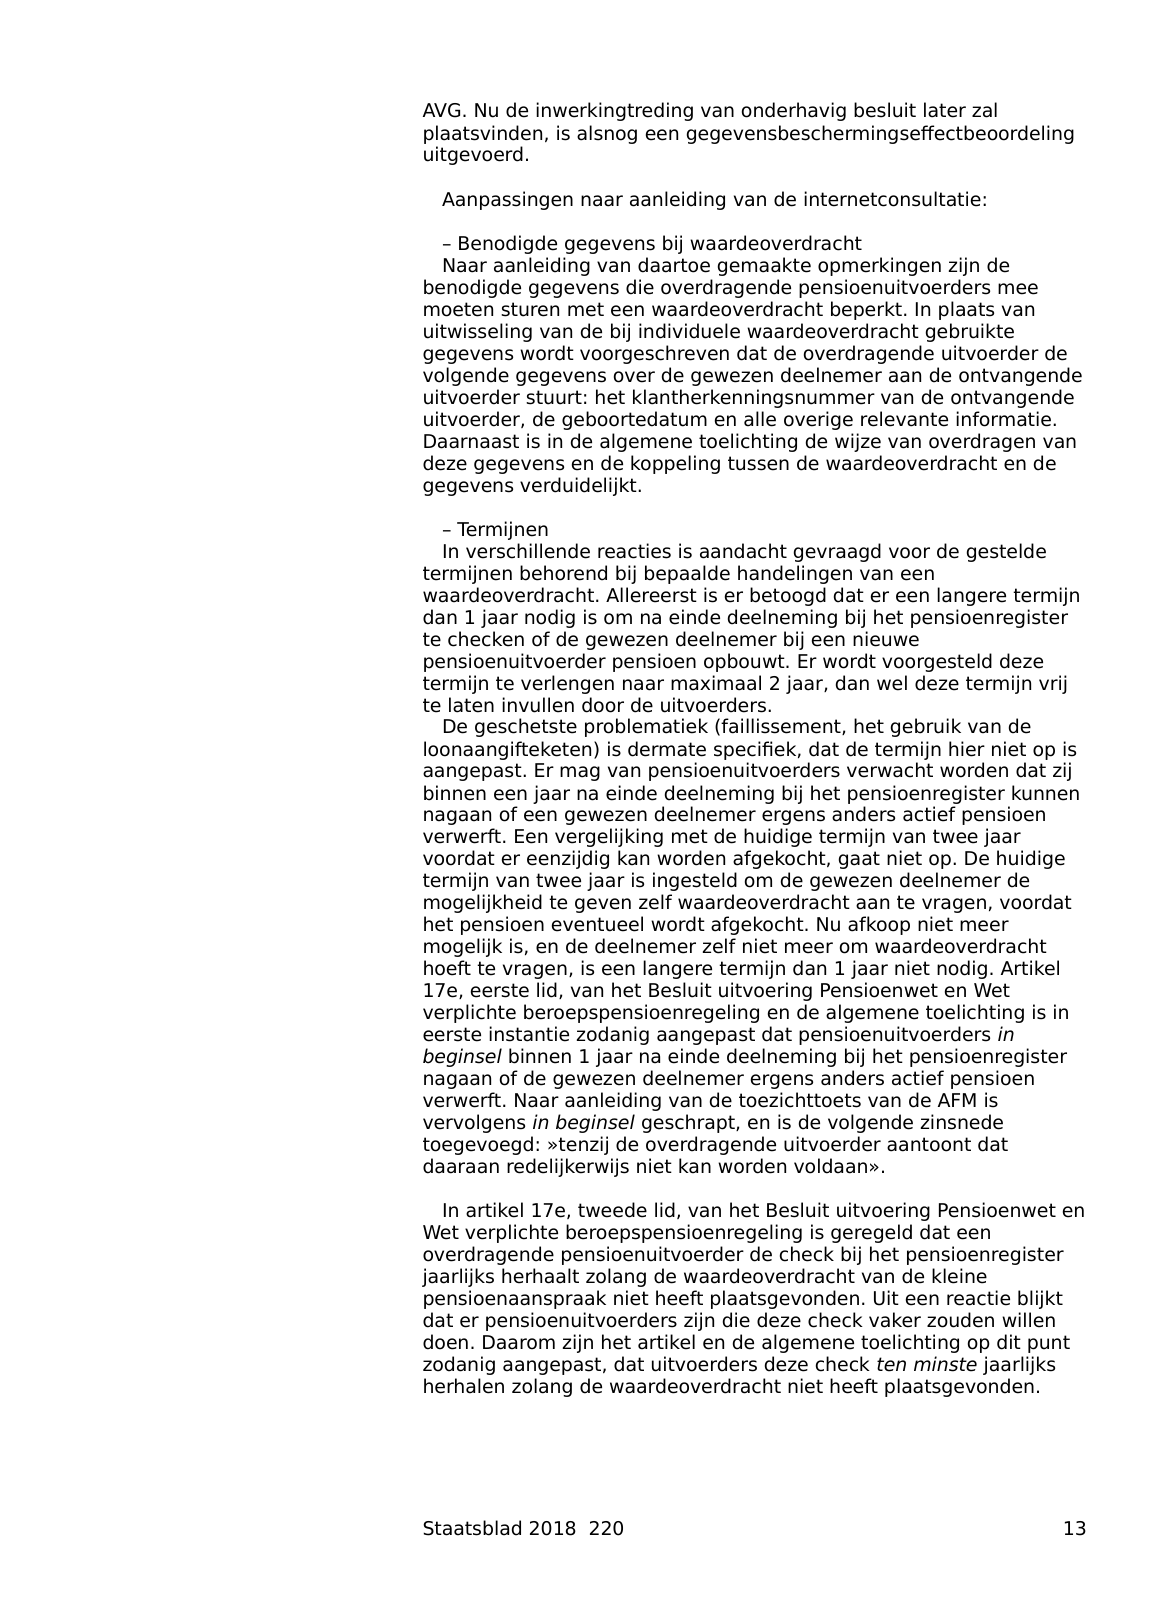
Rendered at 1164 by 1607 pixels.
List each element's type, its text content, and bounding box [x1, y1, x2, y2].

text – Benodigde gegevens bij waardeoverdracht [422, 233, 1087, 255]
text – Termijnen [422, 519, 1087, 541]
text In verschillende reacties is aandacht gevraagd voor de gestelde termijnen behorend bij bepaalde handelingen van een waardeoverdracht. Allereerst is er betoogd dat er een langere termijn dan 1 jaar nodig is om na einde deelneming bij het pensioenregister te checken of de gewezen deelnemer bij een nieuwe pensioenuitvoerder pensioen opbouwt. Er wordt voorgesteld deze termijn te verlengen naar maximaal 2 jaar, dan wel deze termijn vrij te laten invullen door de uitvoerders. [422, 541, 1087, 716]
text In artikel 17e, tweede lid, van het Besluit uitvoering Pensioenwet en Wet verplichte beroepspensioenregeling is geregeld dat een overdragende pensioenuitvoerder de check bij het pensioenregister jaarlijks herhaalt zolang de waardeoverdracht van de kleine pensioenaanspraak niet heeft plaatsgevonden. Uit een reactie blijkt dat er pensioenuitvoerders zijn die deze check vaker zouden willen doen. Daarom zijn het artikel en de algemene toelichting op dit punt zodanig aangepast, dat uitvoerders deze check ten minste jaarlijks herhalen zolang de waardeoverdracht niet heeft plaatsgevonden. [422, 1200, 1087, 1398]
text AVG. Nu de inwerkingtreding van onderhavig besluit later zal plaatsvinden, is alsnog een gegevensbeschermingseffectbeoordeling uitgevoerd. [422, 100, 1087, 166]
text Naar aanleiding van daartoe gemaakte opmerkingen zijn de benodigde gegevens die overdragende pensioenuitvoerders mee moeten sturen met een waardeoverdracht beperkt. In plaats van uitwisseling van de bij individuele waardeoverdracht gebruikte gegevens wordt voorgeschreven dat de overdragende uitvoerder de volgende gegevens over de gewezen deelnemer aan de ontvangende uitvoerder stuurt: het klantherkenningsnummer van de ontvangende uitvoerder, de geboortedatum en alle overige relevante informatie. Daarnaast is in de algemene toelichting de wijze van overdragen van deze gegevens en de koppeling tussen de waardeoverdracht en de gegevens verduidelijkt. [422, 255, 1087, 496]
text Aanpassingen naar aanleiding van de internetconsultatie: [422, 188, 1087, 211]
text De geschetste problematiek (faillissement, het gebruik van de loonaangifteketen) is dermate specifiek, dat de termijn hier niet op is aangepast. Er mag van pensioenuitvoerders verwacht worden dat zij binnen een jaar na einde deelneming bij het pensioenregister kunnen nagaan of een gewezen deelnemer ergens anders actief pensioen verwerft. Een vergelijking met de huidige termijn van twee jaar voordat er eenzijdig kan worden afgekocht, gaat niet op. De huidige termijn van twee jaar is ingesteld om de gewezen deelnemer de mogelijkheid te geven zelf waardeoverdracht aan te vragen, voordat het pensioen eventueel wordt afgekocht. Nu afkoop niet meer mogelijk is, en de deelnemer zelf niet meer om waardeoverdracht hoeft te vragen, is een langere termijn dan 1 jaar niet nodig. Artikel 17e, eerste lid, van het Besluit uitvoering Pensioenwet en Wet verplichte beroepspensioenregeling en de algemene toelichting is in eerste instantie zodanig aangepast dat pensioenuitvoerders in beginsel binnen 1 jaar na einde deelneming bij het pensioenregister nagaan of de gewezen deelnemer ergens anders actief pensioen verwerft. Naar aanleiding van de toezichttoets van de AFM is vervolgens in beginsel geschrapt, en is de volgende zinsnede toegevoegd: »tenzij de overdragende uitvoerder aantoont dat daaraan redelijkerwijs niet kan worden voldaan». [422, 716, 1087, 1178]
